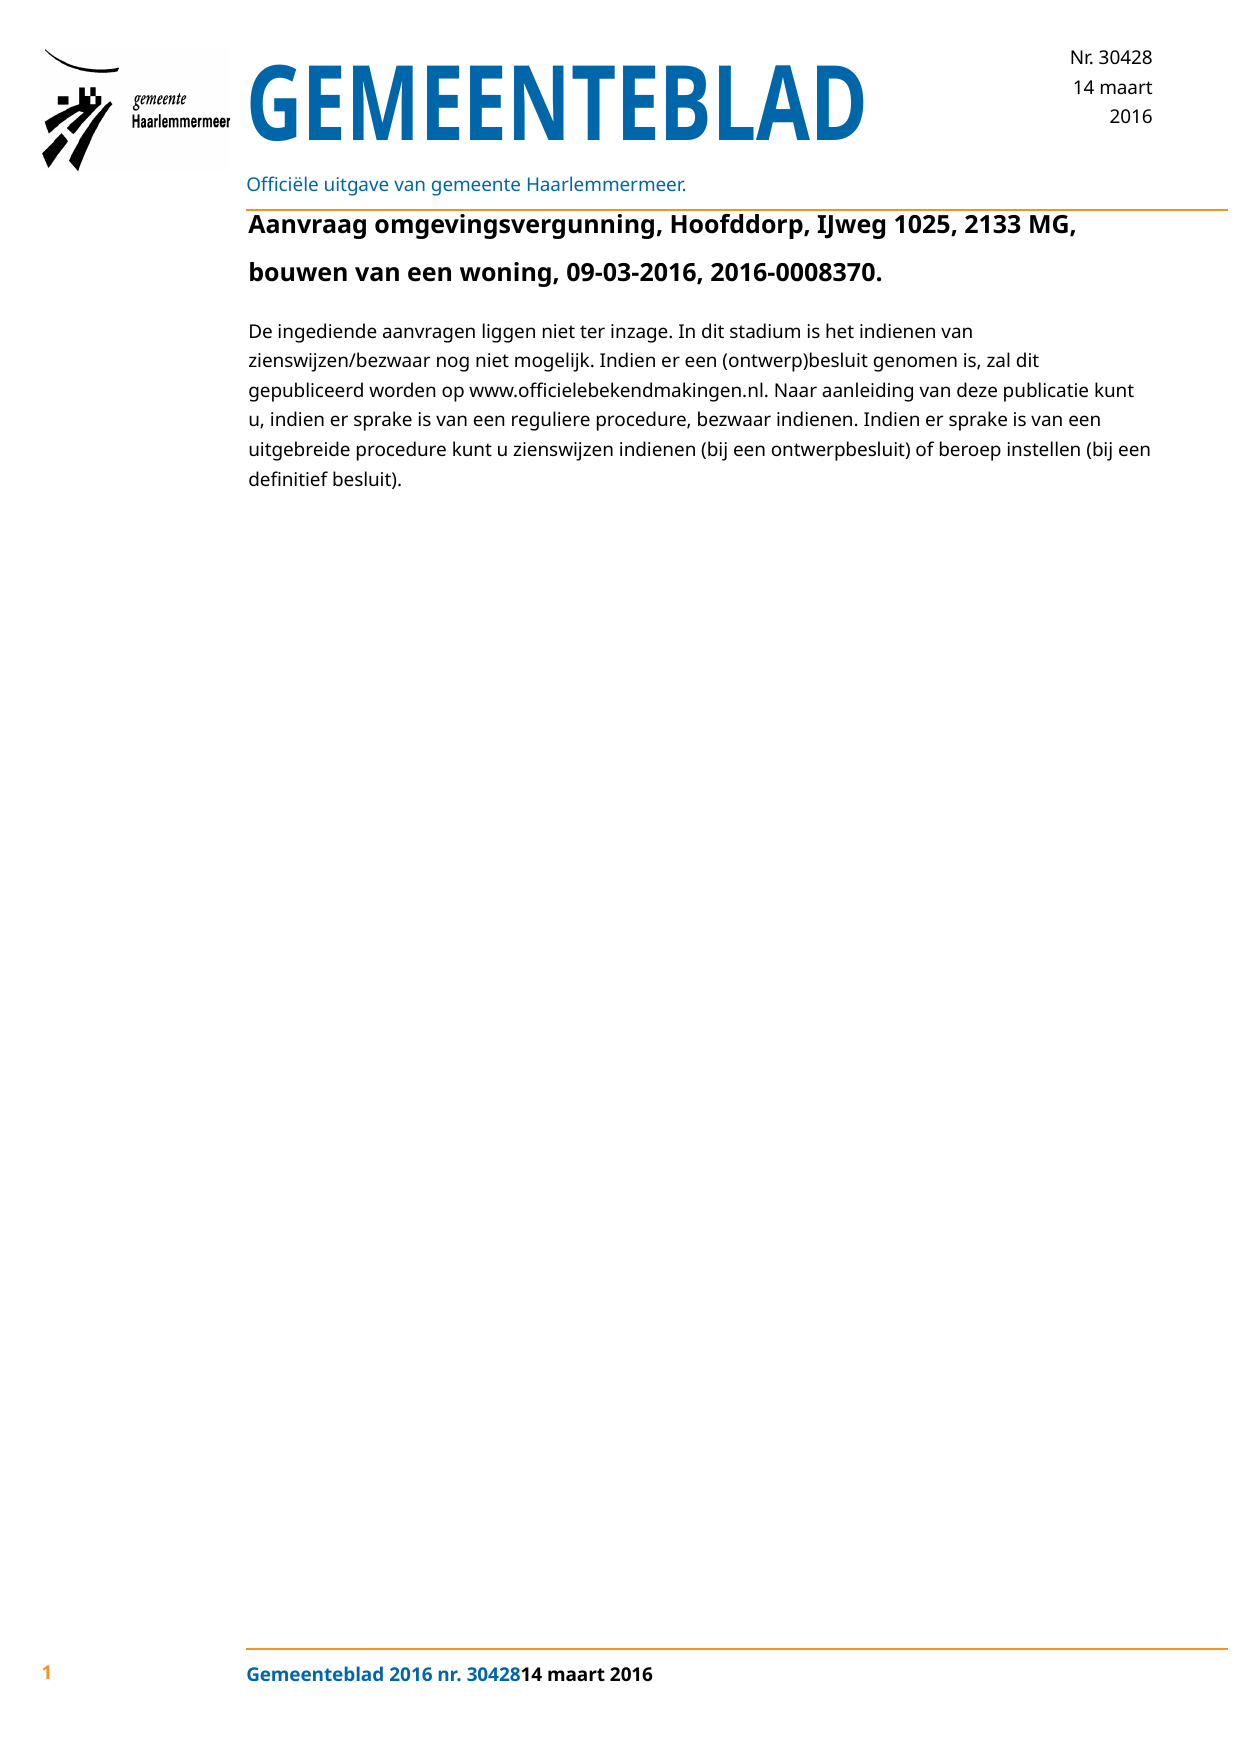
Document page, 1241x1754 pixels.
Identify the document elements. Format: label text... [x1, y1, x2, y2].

text Aanvraag omgevingsvergunning, Hoofddorp, IJweg 1025, 2133 MG, bouwen van een woning, 09-03-2016, 2016-0008370. [248, 211, 1152, 288]
picture [41, 47, 231, 172]
text De ingediende aanvragen liggen niet ter inzage. In dit stadium is het indienen van zienswijzen/bezwaar nog niet mogelijk. Indien er een (ontwerp)besluit genomen is, zal dit gepubliceerd worden op www.officielebekendmakingen.nl. Naar aanleiding van deze publicatie kunt u, indien er sprake is van een reguliere procedure, bezwaar indienen. Indien er sprake is van een uitgebreide procedure kunt u zienswijzen indienen (bij een ontwerpbesluit) of beroep instellen (bij een definitief besluit). [248, 318, 1152, 492]
